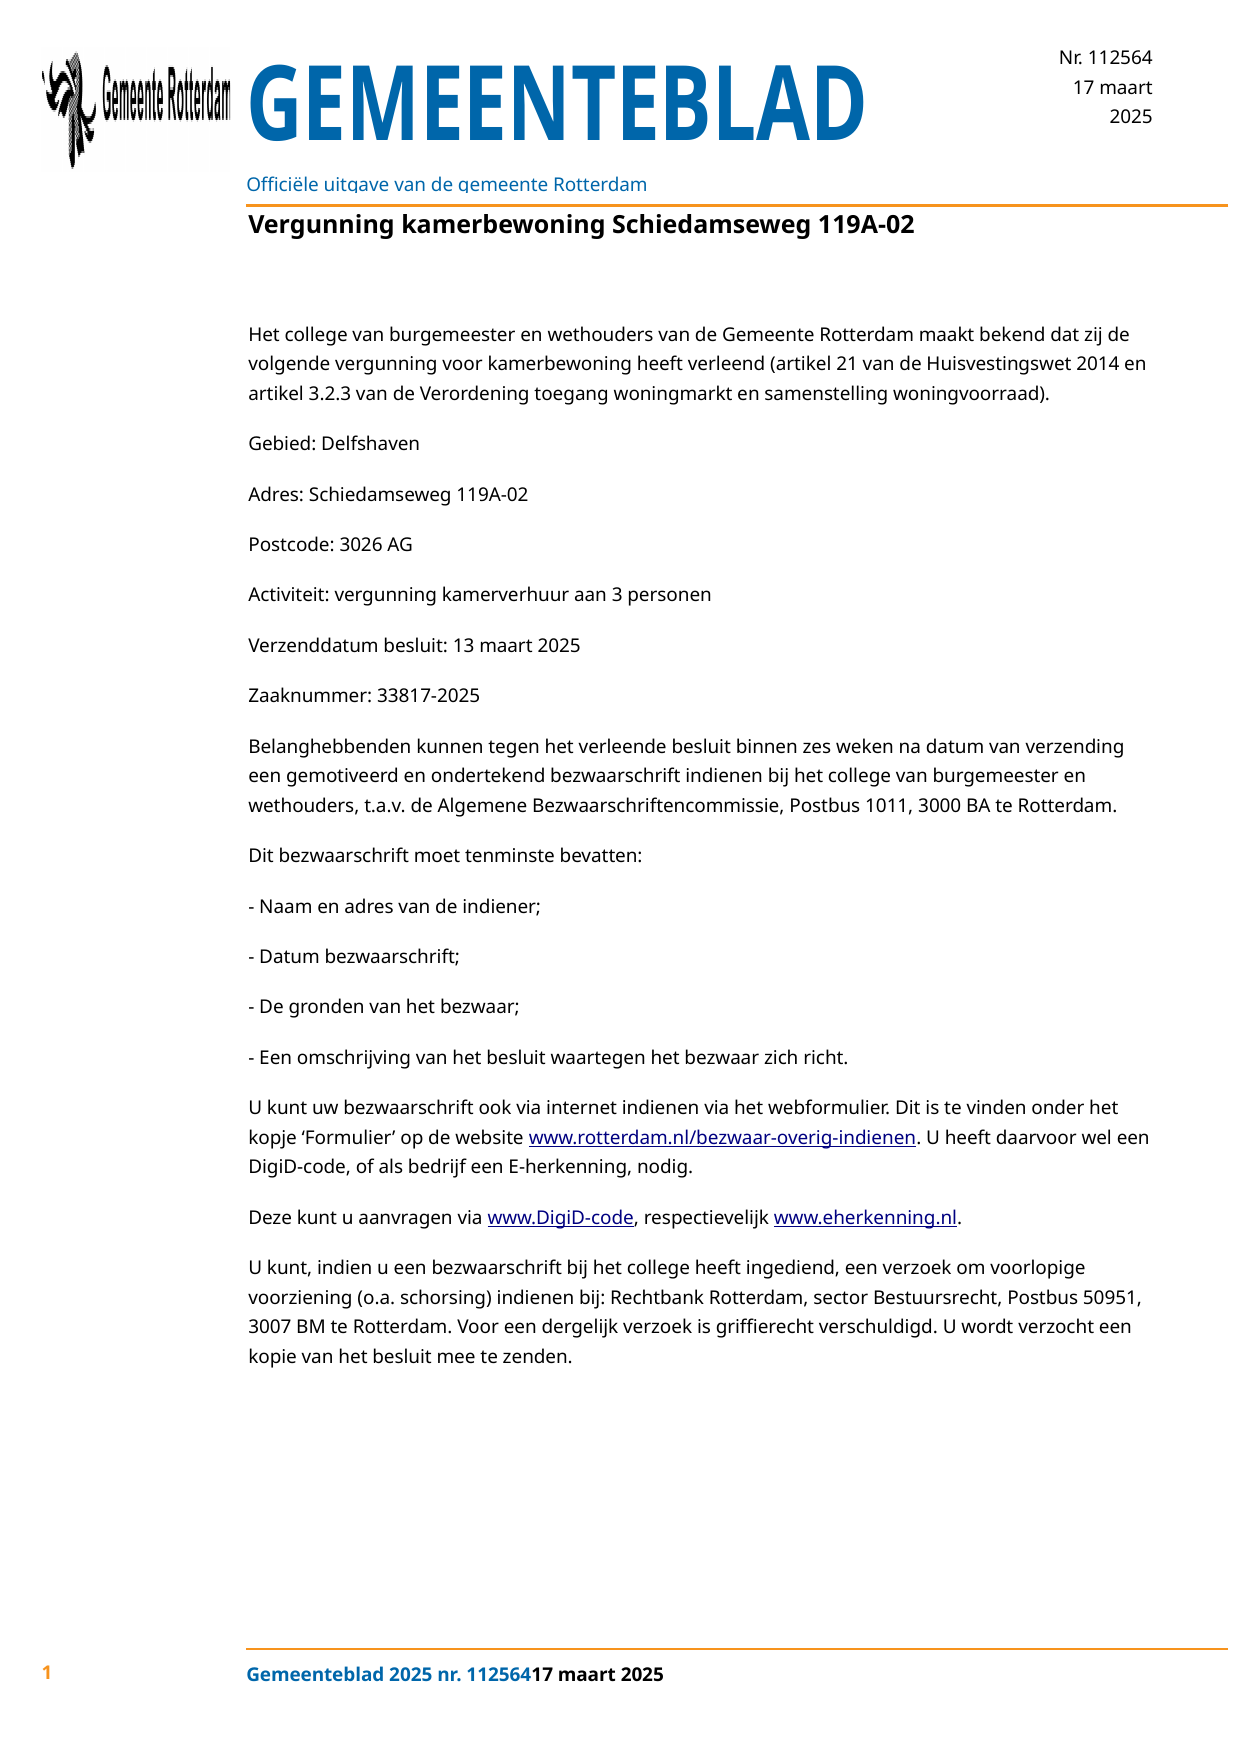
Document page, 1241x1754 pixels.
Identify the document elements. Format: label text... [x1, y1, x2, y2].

text Activiteit: vergunning kamerverhuur aan 3 personen [248, 582, 1152, 607]
text U kunt uw bezwaarschrift ook via internet indienen via het webformulier. Dit is te vinden onder het kopje ‘Formulier’ op de website www.rotterdam.nl/bezwaar-overig-indienen. U heeft daarvoor wel een DigiD-code, of als bedrijf een E-herkenning, nodig. [248, 1094, 1152, 1179]
text Verzenddatum besluit: 13 maart 2025 [248, 632, 1152, 658]
text Vergunning kamerbewoning Schiedamseweg 119A-02 [248, 207, 1152, 241]
text U kunt, indien u een bezwaarschrift bij het college heeft ingediend, een verzoek om voorlopige voorziening (o.a. schorsing) indienen bij: Rechtbank Rotterdam, sector Bestuursrecht, Postbus 50951, 3007 BM te Rotterdam. Voor een dergelijk verzoek is griffierecht verschuldigd. U wordt verzocht een kopie van het besluit mee te zenden. [248, 1254, 1152, 1369]
text Gebied: Delfshaven [248, 430, 1152, 456]
text Dit bezwaarschrift moet tenminste bevatten: [248, 842, 1152, 868]
text Zaaknummer: 33817-2025 [248, 682, 1152, 708]
text - Datum bezwaarschrift; [248, 943, 1152, 969]
text Belanghebbenden kunnen tegen het verleende besluit binnen zes weken na datum van verzending een gemotiveerd en ondertekend bezwaarschrift indienen bij het college van burgemeester en wethouders, t.a.v. de Algemene Bezwaarschriftencommissie, Postbus 1011, 3000 BA te Rotterdam. [248, 733, 1152, 818]
text - Een omschrijving van het besluit waartegen het bezwaar zich richt. [248, 1044, 1152, 1070]
text Postcode: 3026 AG [248, 531, 1152, 557]
text - Naam en adres van de indiener; [248, 893, 1152, 918]
text Het college van burgemeester en wethouders van de Gemeente Rotterdam maakt bekend dat zij de volgende vergunning voor kamerbewoning heeft verleend (artikel 21 van de Huisvestingswet 2014 en artikel 3.2.3 van de Verordening toegang woningmarkt en samenstelling woningvoorraad). [248, 321, 1152, 406]
text - De gronden van het bezwaar; [248, 994, 1152, 1019]
picture [41, 47, 231, 172]
text Deze kunt u aanvragen via www.DigiD-code, respectievelijk www.eherkenning.nl. [248, 1204, 1152, 1230]
text Adres: Schiedamseweg 119A-02 [248, 481, 1152, 506]
